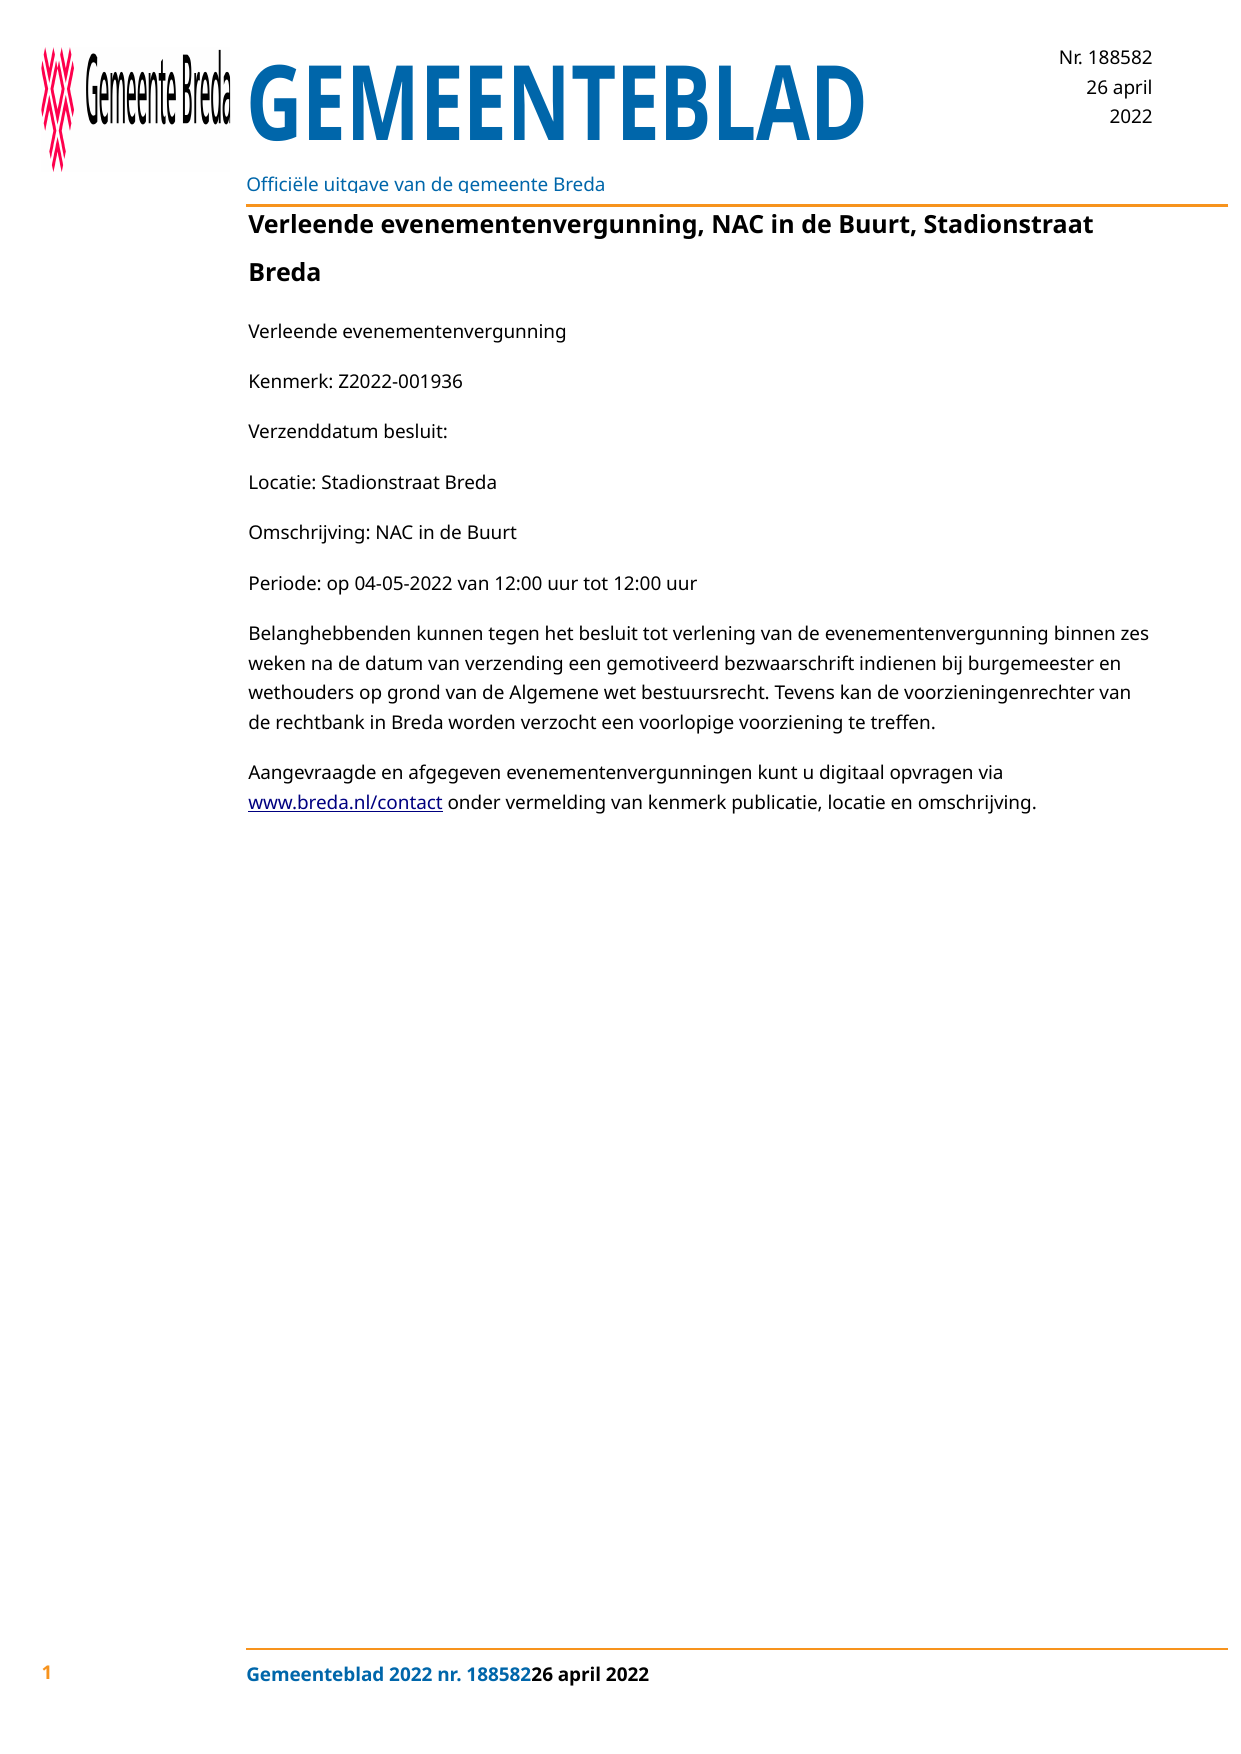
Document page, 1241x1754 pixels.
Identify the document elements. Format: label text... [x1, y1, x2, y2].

text Omschrijving: NAC in de Buurt [248, 519, 1152, 545]
text Periode: op 04-05-2022 van 12:00 uur tot 12:00 uur [248, 570, 1152, 596]
text Belanghebbenden kunnen tegen het besluit tot verlening van de evenementenvergunning binnen zes weken na de datum van verzending een gemotiveerd bezwaarschrift indienen bij burgemeester en wethouders op grond van de Algemene wet bestuursrecht. Tevens kan de voorzieningenrechter van de rechtbank in Breda worden verzocht een voorlopige voorziening te treffen. [248, 620, 1152, 735]
text Kenmerk: Z2022-001936 [248, 368, 1152, 394]
text Aangevraagde en afgegeven evenementenvergunningen kunt u digitaal opvragen via www.breda.nl/contact onder vermelding van kenmerk publicatie, locatie en omschrijving. [248, 759, 1152, 815]
text Verleende evenementenvergunning, NAC in de Buurt, Stadionstraat Breda [248, 207, 1152, 288]
text Verleende evenementenvergunning [248, 318, 1152, 344]
text Verzenddatum besluit: [248, 419, 1152, 444]
text Locatie: Stadionstraat Breda [248, 469, 1152, 495]
picture [41, 47, 231, 172]
